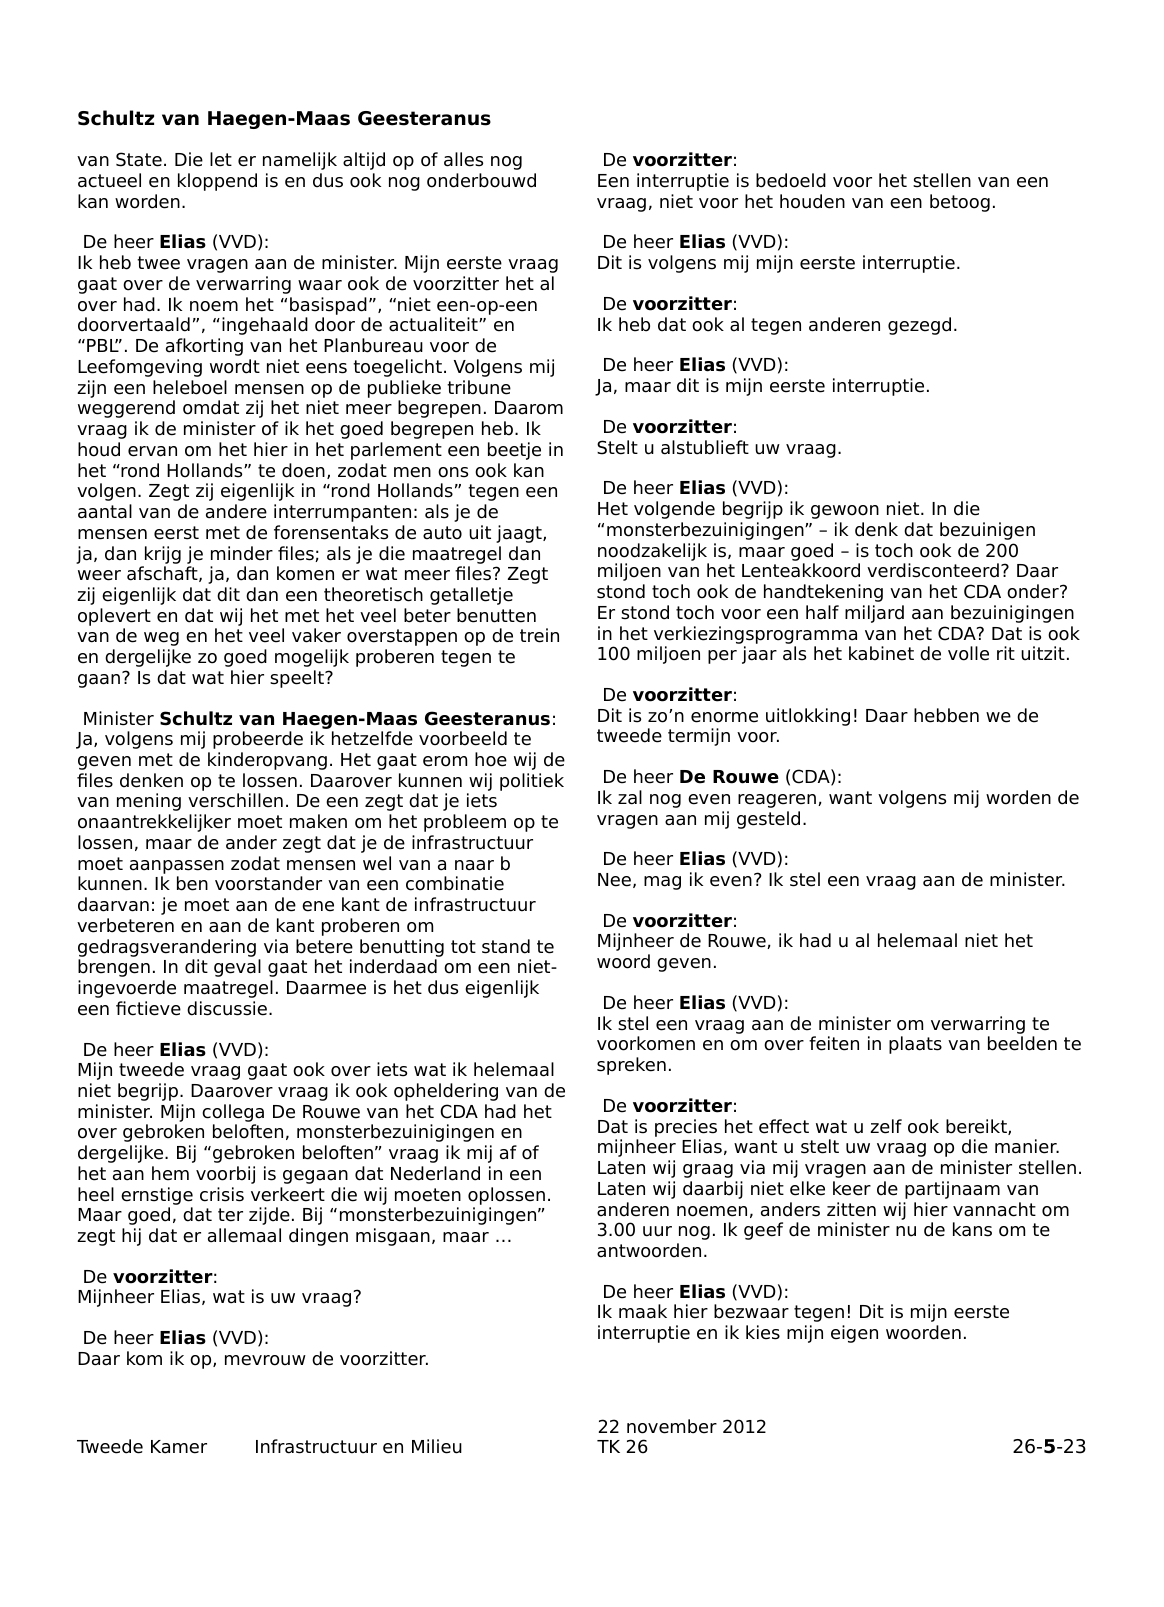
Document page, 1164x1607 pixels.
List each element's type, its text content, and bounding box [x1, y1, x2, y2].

text Minister Schultz van Haegen-Maas Geesteranus: [77, 708, 567, 729]
text De voorzitter: [596, 685, 1087, 706]
text De voorzitter: [596, 1096, 1087, 1116]
text Ik heb dat ook al tegen anderen gezegd. [596, 314, 1087, 335]
text De heer Elias (VVD): [77, 232, 567, 253]
text Nee, mag ik even? Ik stel een vraag aan de minister. [596, 870, 1087, 891]
text Ja, maar dit is mijn eerste interruptie. [596, 376, 1087, 397]
text Mijnheer de Rouwe, ik had u al helemaal niet het woord geven. [596, 931, 1087, 973]
text Mijnheer Elias, wat is uw vraag? [77, 1287, 567, 1308]
text De voorzitter: [596, 417, 1087, 437]
text Ik stel een vraag aan de minister om verwarring te voorkomen en om over feiten in plaats van beelden te spreken. [596, 1013, 1087, 1076]
text van State. Die let er namelijk altijd op of alles nog actueel en kloppend is en dus ook nog onderbouwd kan worden. [77, 150, 567, 212]
text De heer Elias (VVD): [596, 478, 1087, 499]
text De heer Elias (VVD): [596, 232, 1087, 253]
text De heer Elias (VVD): [596, 849, 1087, 870]
text Ik maak hier bezwaar tegen! Dit is mijn eerste interruptie en ik kies mijn eigen woorden. [596, 1302, 1087, 1344]
text De heer Elias (VVD): [77, 1328, 567, 1349]
text Ja, volgens mij probeerde ik hetzelfde voorbeeld te geven met de kinderopvang. Het gaat erom hoe wij de files denken op te lossen. Daarover kunnen wij politiek van mening verschillen. De een zegt dat je iets onaantrekkelijker moet maken om het probleem op te lossen, maar de ander zegt dat je de infrastructuur moet aanpassen zodat mensen wel van a naar b kunnen. Ik ben voorstander van een combinatie daarvan: je moet aan de ene kant de infrastructuur verbeteren en aan de kant proberen om gedragsverandering via betere benutting tot stand te brengen. In dit geval gaat het inderdaad om een niet-ingevoerde maatregel. Daarmee is het dus eigenlijk een fictieve discussie. [77, 729, 567, 1019]
text Stelt u alstublieft uw vraag. [596, 437, 1087, 458]
text De heer De Rouwe (CDA): [596, 767, 1087, 788]
text De voorzitter: [77, 1267, 567, 1287]
text Het volgende begrijp ik gewoon niet. In die “monsterbezuinigingen” – ik denk dat bezuinigen noodzakelijk is, maar goed – is toch ook de 200 miljoen van het Lenteakkoord verdisconteerd? Daar stond toch ook de handtekening van het CDA onder? Er stond toch voor een half miljard aan bezuinigingen in het verkiezingsprogramma van het CDA? Dat is ook 100 miljoen per jaar als het kabinet de volle rit uitzit. [596, 499, 1087, 665]
text Ik zal nog even reageren, want volgens mij worden de vragen aan mij gesteld. [596, 788, 1087, 829]
text De voorzitter: [596, 294, 1087, 314]
text Mijn tweede vraag gaat ook over iets wat ik helemaal niet begrijp. Daarover vraag ik ook opheldering van de minister. Mijn collega De Rouwe van het CDA had het over gebroken beloften, monsterbezuinigingen en dergelijke. Bij “gebroken beloften” vraag ik mij af of het aan hem voorbij is gegaan dat Nederland in een heel ernstige crisis verkeert die wij moeten oplossen. Maar goed, dat ter zijde. Bij “monsterbezuinigingen” zegt hij dat er allemaal dingen misgaan, maar … [77, 1060, 567, 1247]
text De voorzitter: [596, 150, 1087, 171]
text Daar kom ik op, mevrouw de voorzitter. [77, 1349, 567, 1369]
text Een interruptie is bedoeld voor het stellen van een vraag, niet voor het houden van een betoog. [596, 171, 1087, 212]
text De heer Elias (VVD): [596, 1282, 1087, 1302]
text Ik heb twee vragen aan de minister. Mijn eerste vraag gaat over de verwarring waar ook de voorzitter het al over had. Ik noem het “basispad”, “niet een-op-een doorvertaald”, “ingehaald door de actualiteit” en “PBL”. De afkorting van het Planbureau voor de Leefomgeving wordt niet eens toegelicht. Volgens mij zijn een heleboel mensen op de publieke tribune weggerend omdat zij het niet meer begrepen. Daarom vraag ik de minister of ik het goed begrepen heb. Ik houd ervan om het hier in het parlement een beetje in het “rond Hollands” te doen, zodat men ons ook kan volgen. Zegt zij eigenlijk in “rond Hollands” tegen een aantal van de andere interrumpanten: als je de mensen eerst met de forensentaks de auto uit jaagt, ja, dan krijg je minder files; als je die maatregel dan weer afschaft, ja, dan komen er wat meer files? Zegt zij eigenlijk dat dit dan een theoretisch getalletje oplevert en dat wij het met het veel beter benutten van de weg en het veel vaker overstappen op de trein en dergelijke zo goed mogelijk proberen tegen te gaan? Is dat wat hier speelt? [77, 253, 567, 688]
text Dit is volgens mij mijn eerste interruptie. [596, 253, 1087, 274]
text De heer Elias (VVD): [596, 993, 1087, 1013]
text Dit is zo’n enorme uitlokking! Daar hebben we de tweede termijn voor. [596, 706, 1087, 747]
text De voorzitter: [596, 911, 1087, 931]
text Dat is precies het effect wat u zelf ook bereikt, mijnheer Elias, want u stelt uw vraag op die manier. Laten wij graag via mij vragen aan de minister stellen. Laten wij daarbij niet elke keer de partijnaam van anderen noemen, anders zitten wij hier vannacht om 3.00 uur nog. Ik geef de minister nu de kans om te antwoorden. [596, 1116, 1087, 1262]
text De heer Elias (VVD): [77, 1039, 567, 1060]
text De heer Elias (VVD): [596, 355, 1087, 376]
